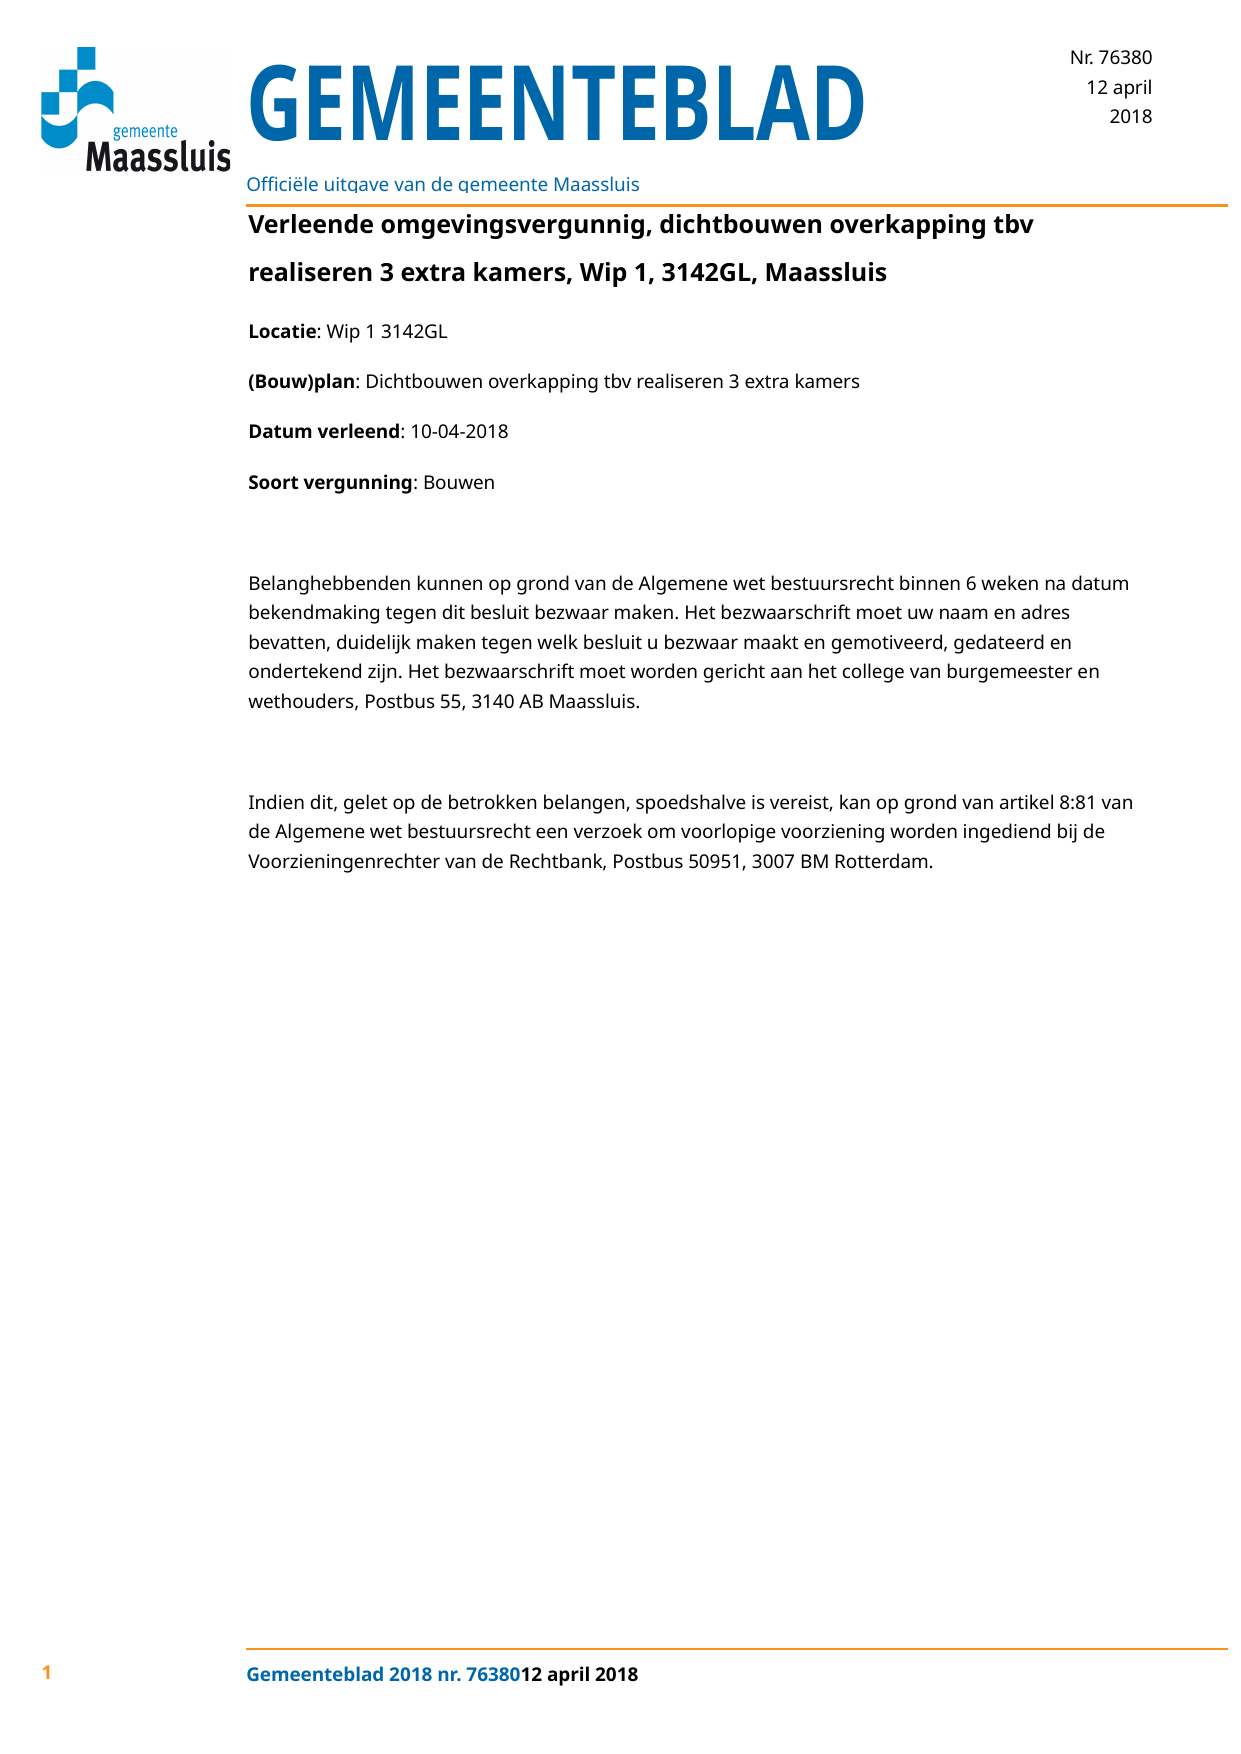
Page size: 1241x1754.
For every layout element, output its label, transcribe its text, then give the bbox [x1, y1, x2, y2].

text Locatie: Wip 1 3142GL [248, 318, 1152, 344]
text Verleende omgevingsvergunnig, dichtbouwen overkapping tbv realiseren 3 extra kamers, Wip 1, 3142GL, Maassluis [248, 207, 1152, 288]
text Datum verleend: 10-04-2018 [248, 419, 1152, 444]
text Belanghebbenden kunnen op grond van de Algemene wet bestuursrecht binnen 6 weken na datum bekendmaking tegen dit besluit bezwaar maken. Het bezwaarschrift moet uw naam en adres bevatten, duidelijk maken tegen welk besluit u bezwaar maakt en gemotiveerd, gedateerd en ondertekend zijn. Het bezwaarschrift moet worden gericht aan het college van burgemeester en wethouders, Postbus 55, 3140 AB Maassluis. [248, 570, 1152, 714]
text Indien dit, gelet op de betrokken belangen, spoedshalve is vereist, kan op grond van artikel 8:81 van de Algemene wet bestuursrecht een verzoek om voorlopige voorziening worden ingediend bij de Voorzieningenrechter van de Rechtbank, Postbus 50951, 3007 BM Rotterdam. [248, 789, 1152, 874]
picture [41, 47, 77, 92]
text (Bouw)plan: Dichtbouwen overkapping tbv realiseren 3 extra kamers [248, 368, 1152, 394]
text Soort vergunning: Bouwen [248, 469, 1152, 495]
picture [41, 47, 231, 172]
